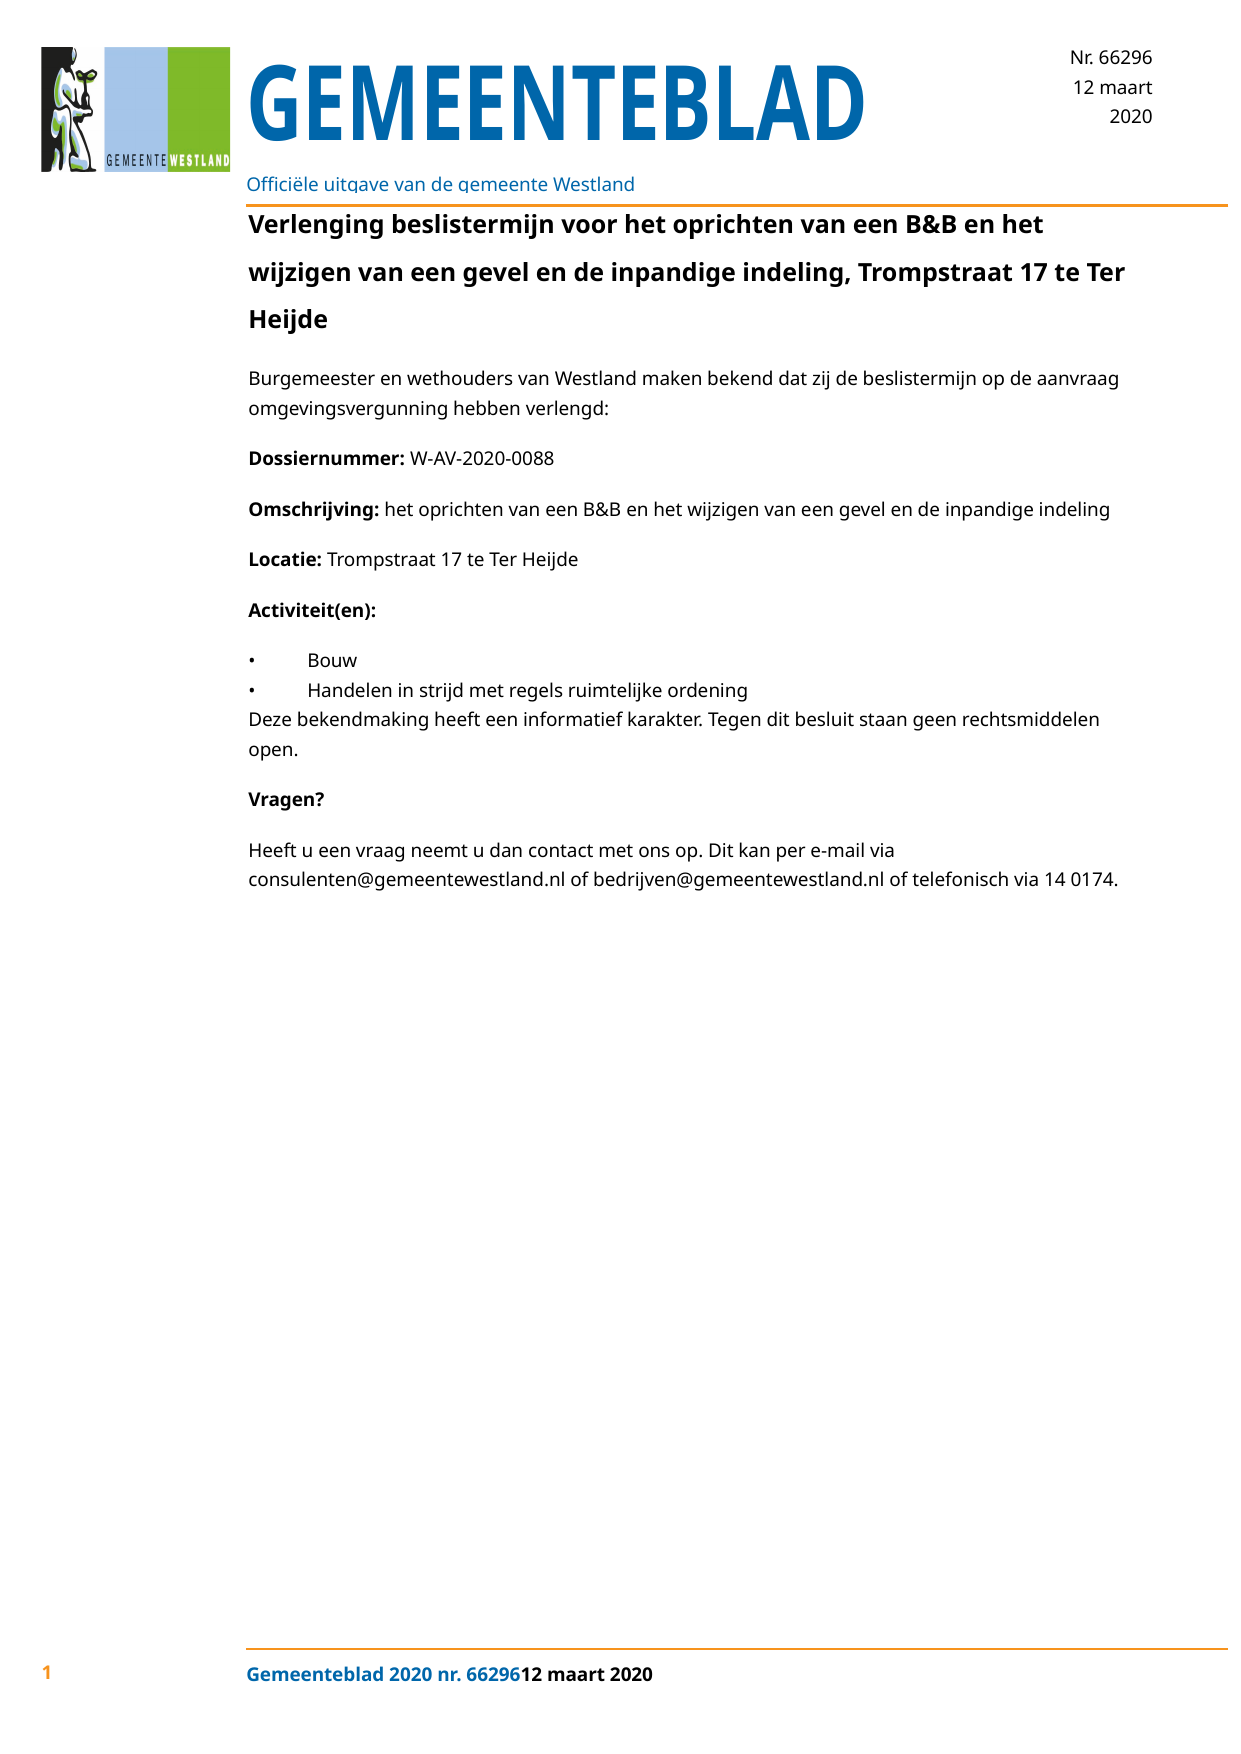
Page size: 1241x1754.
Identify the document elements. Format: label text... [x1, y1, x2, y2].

text Verlenging beslistermijn voor het oprichten van een B&B en het wijzigen van een gevel en de inpandige indeling, Trompstraat 17 te Ter Heijde [248, 207, 1152, 336]
text Vragen? [248, 786, 1152, 812]
text Dossiernummer: W-AV-2020-0088 [248, 446, 1152, 471]
picture [41, 47, 231, 172]
text Activiteit(en): [248, 597, 1152, 622]
list Bouw [248, 647, 1152, 673]
text Deze bekendmaking heeft een informatief karakter. Tegen dit besluit staan geen rechtsmiddelen open. [248, 706, 1152, 762]
text Heeft u een vraag neemt u dan contact met ons op. Dit kan per e-mail via consulenten@gemeentewestland.nl of bedrijven@gemeentewestland.nl of telefonisch via 14 0174. [248, 837, 1152, 892]
text Locatie: Trompstraat 17 te Ter Heijde [248, 546, 1152, 572]
text Burgemeester en wethouders van Westland maken bekend dat zij de beslistermijn op de aanvraag omgevingsvergunning hebben verlengd: [248, 366, 1152, 421]
list Handelen in strijd met regels ruimtelijke ordening [248, 677, 1152, 702]
text Omschrijving: het oprichten van een B&B en het wijzigen van een gevel en de inpandige indeling [248, 496, 1152, 522]
